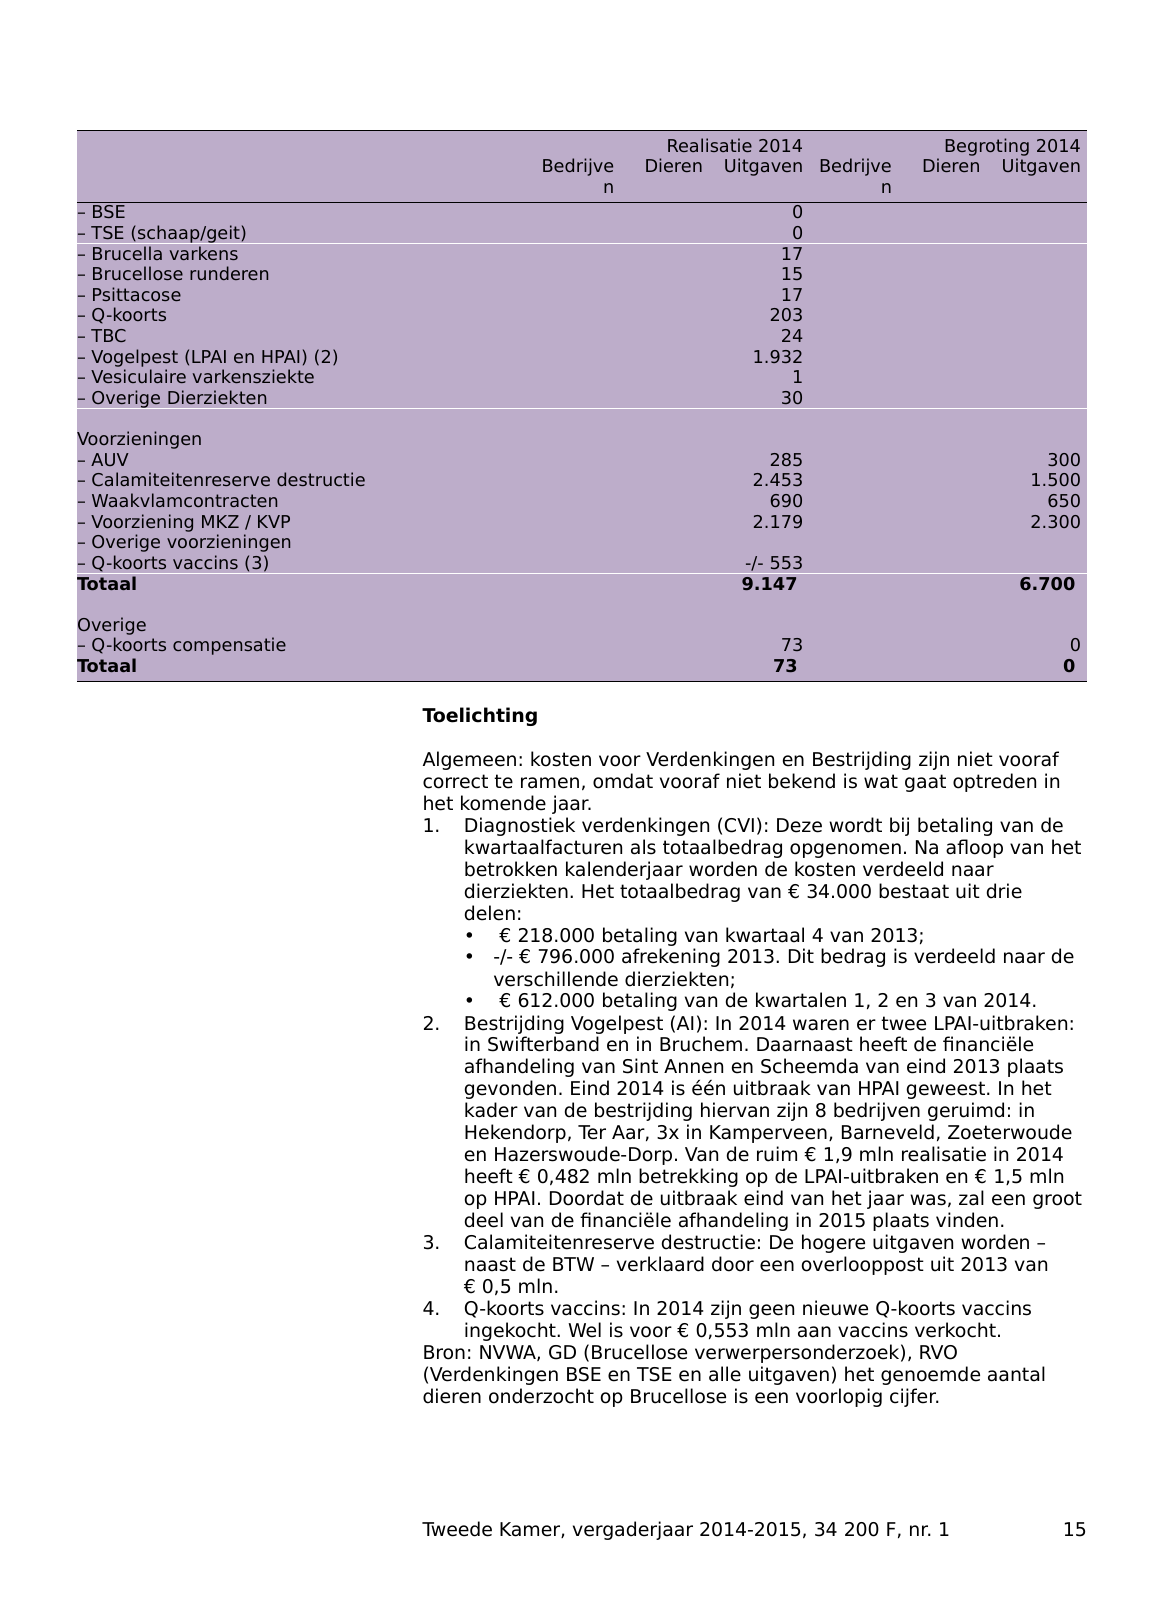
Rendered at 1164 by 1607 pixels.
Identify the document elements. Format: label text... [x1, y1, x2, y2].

table_cell [809, 553, 898, 573]
table_cell 17 [709, 285, 809, 305]
table_cell [620, 285, 709, 305]
table_cell [620, 429, 709, 450]
table_cell [809, 656, 898, 681]
table_cell [898, 285, 986, 305]
table_cell 73 [709, 635, 809, 656]
table_cell 24 [709, 326, 809, 347]
table_cell 15 [709, 264, 809, 285]
table_cell [77, 594, 531, 615]
table_cell [620, 223, 709, 243]
table_cell [531, 512, 620, 553]
table_cell [620, 347, 709, 367]
table_cell [620, 512, 709, 553]
table_cell [620, 326, 709, 347]
table_cell – Waakvlamcontracten [77, 491, 531, 512]
table_cell Uitgaven [986, 156, 1087, 202]
table_cell Dieren [898, 156, 986, 202]
table_cell [986, 409, 1087, 429]
text • € 612.000 betaling van de kwartalen 1, 2 en 3 van 2014. [464, 990, 1087, 1012]
table_cell [531, 594, 620, 615]
text • € 218.000 betaling van kwartaal 4 van 2013; [464, 924, 1087, 946]
table_cell [986, 285, 1087, 305]
table_cell [531, 470, 620, 491]
table_cell 650 [986, 491, 1087, 512]
table_cell Bedrijven [531, 156, 620, 202]
text 3. Calamiteitenreserve destructie: De hogere uitgaven worden – naast de BTW – verklaard door een overlooppost uit 2013 van € 0,5 mln. [422, 1232, 1087, 1298]
table_cell [809, 223, 898, 243]
table_cell [620, 615, 709, 635]
table_cell [898, 244, 986, 264]
table_cell [620, 635, 709, 656]
table_cell 73 [709, 656, 809, 681]
table_cell 0 [709, 203, 809, 223]
table_cell – Q-koorts [77, 305, 531, 326]
table_cell 690 [709, 491, 809, 512]
text 1. Diagnostiek verdenkingen (CVI): Deze wordt bij betaling van de kwartaalfacturen als totaalbedrag opgenomen. Na afloop van het betrokken kalenderjaar worden de kosten verdeeld naar dierziekten. Het totaalbedrag van € 34.000 bestaat uit drie delen: [422, 814, 1087, 924]
table_cell Dieren [620, 156, 709, 202]
subtitle Toelichting [422, 704, 1087, 726]
table_cell [620, 264, 709, 285]
table_cell 0 [986, 656, 1087, 681]
table_cell [620, 656, 709, 681]
table_cell [898, 347, 986, 367]
table_cell [709, 615, 809, 635]
table_cell Totaal [77, 656, 531, 681]
table_cell – Q-koorts compensatie [77, 635, 531, 656]
table_cell [531, 244, 620, 264]
table_cell [531, 491, 620, 512]
table_cell [620, 553, 709, 573]
table_cell [531, 285, 620, 305]
table_cell 2.300 [986, 512, 1087, 553]
table_cell [620, 203, 709, 223]
table_cell [620, 491, 709, 512]
table_cell [898, 553, 986, 573]
table_cell 2.453 [709, 470, 809, 491]
table_cell [898, 574, 986, 594]
table_cell [531, 656, 620, 681]
table_cell [531, 553, 620, 573]
table_cell [809, 305, 898, 326]
text 4. Q-koorts vaccins: In 2014 zijn geen nieuwe Q-koorts vaccins ingekocht. Wel is voor € 0,553 mln aan vaccins verkocht. [422, 1298, 1087, 1342]
table_cell [898, 203, 986, 223]
table_cell [986, 264, 1087, 285]
table_cell [898, 470, 986, 491]
table_cell [620, 594, 709, 615]
table_cell [986, 223, 1087, 243]
table_cell [531, 347, 620, 367]
table_cell [809, 635, 898, 656]
table_cell 30 [709, 388, 809, 408]
table_cell – Overige Dierziekten [77, 388, 531, 408]
table_cell [898, 264, 986, 285]
table_cell 1.932 [709, 347, 809, 367]
table_cell [709, 409, 809, 429]
table_cell -/- 553 [709, 553, 809, 573]
table_cell 6.700 [986, 574, 1087, 594]
table_cell [809, 244, 898, 264]
table_cell [531, 326, 620, 347]
table_cell [531, 615, 620, 635]
table_cell – TSE (schaap/geit) [77, 223, 531, 243]
table_cell [620, 305, 709, 326]
table_cell [986, 203, 1087, 223]
table_cell [809, 203, 898, 223]
table_cell [986, 244, 1087, 264]
table_cell 2.179 [709, 512, 809, 553]
table_cell – Voorziening MKZ / KVP – Overige voorzieningen [77, 512, 531, 553]
table_cell [898, 491, 986, 512]
table_header Realisatie 2014 [531, 131, 809, 156]
table_cell 1 [709, 367, 809, 388]
table_cell [898, 388, 986, 408]
table_cell 203 [709, 305, 809, 326]
table_cell [620, 574, 709, 594]
table_cell [898, 326, 986, 347]
table_cell [620, 470, 709, 491]
table_cell [898, 429, 986, 450]
table_cell [986, 615, 1087, 635]
table_cell [809, 388, 898, 408]
table_cell 17 [709, 244, 809, 264]
table_cell [809, 326, 898, 347]
table_cell 0 [986, 635, 1087, 656]
table_cell [531, 203, 620, 223]
table_cell [531, 429, 620, 450]
table_cell [809, 285, 898, 305]
table_cell – Brucellose runderen [77, 264, 531, 285]
table_cell [809, 491, 898, 512]
table_cell Uitgaven [709, 156, 809, 202]
table_cell [809, 615, 898, 635]
table_cell [709, 594, 809, 615]
table_cell – Vesiculaire varkensziekte [77, 367, 531, 388]
table_cell [620, 388, 709, 408]
table_cell [77, 409, 531, 429]
table_cell – Q-koorts vaccins (3) [77, 553, 531, 573]
table_cell [531, 635, 620, 656]
table_cell [809, 347, 898, 367]
table_cell [531, 388, 620, 408]
text Bron: NVWA, GD (Brucellose verwerpersonderzoek), RVO (Verdenkingen BSE en TSE en alle uitgaven) het genoemde aantal dieren onderzocht op Brucellose is een voorlopig cijfer. [422, 1342, 1087, 1408]
table_cell [531, 450, 620, 470]
table_cell Overige [77, 615, 531, 635]
table_cell [898, 594, 986, 615]
table_cell [898, 367, 986, 388]
table_cell [898, 305, 986, 326]
table_cell [986, 388, 1087, 408]
table_cell [898, 615, 986, 635]
table_cell [809, 470, 898, 491]
table_cell [986, 326, 1087, 347]
table_cell [620, 409, 709, 429]
table_cell [620, 367, 709, 388]
table_cell – Psittacose [77, 285, 531, 305]
table_cell 300 [986, 450, 1087, 470]
text • -/- € 796.000 afrekening 2013. Dit bedrag is verdeeld naar de verschillende dierziekten; [464, 946, 1087, 990]
table_cell 9.147 [709, 574, 809, 594]
table_cell [898, 223, 986, 243]
table_cell [531, 574, 620, 594]
table_cell [809, 594, 898, 615]
table_cell [531, 305, 620, 326]
table_cell – Brucella varkens [77, 244, 531, 264]
table_cell [898, 656, 986, 681]
table_cell [620, 244, 709, 264]
table_cell [531, 223, 620, 243]
table_cell 1.500 [986, 470, 1087, 491]
table_cell Bedrijven [809, 156, 898, 202]
table_cell [898, 450, 986, 470]
table_cell [77, 156, 531, 202]
table_cell [986, 347, 1087, 367]
table_cell 0 [709, 223, 809, 243]
table_cell [986, 594, 1087, 615]
table_cell – TBC [77, 326, 531, 347]
table_cell – BSE [77, 203, 531, 223]
table_cell [531, 367, 620, 388]
table_cell [898, 512, 986, 553]
table_cell [898, 409, 986, 429]
table_cell – Vogelpest (LPAI en HPAI) (2) [77, 347, 531, 367]
table_cell [709, 429, 809, 450]
table_cell [809, 367, 898, 388]
table_cell – AUV [77, 450, 531, 470]
table_cell [809, 574, 898, 594]
text Algemeen: kosten voor Verdenkingen en Bestrijding zijn niet vooraf correct te ramen, omdat vooraf niet bekend is wat gaat optreden in het komende jaar. [422, 749, 1087, 814]
table_cell [898, 635, 986, 656]
table_cell Totaal [77, 574, 531, 594]
table_cell 285 [709, 450, 809, 470]
table_cell [986, 305, 1087, 326]
table_cell [531, 409, 620, 429]
table_cell [809, 264, 898, 285]
text 2. Bestrijding Vogelpest (AI): In 2014 waren er twee LPAI-uitbraken: in Swifterband en in Bruchem. Daarnaast heeft de financiële afhandeling van Sint Annen en Scheemda van eind 2013 plaats gevonden. Eind 2014 is één uitbraak van HPAI geweest. In het kader van de bestrijding hiervan zijn 8 bedrijven geruimd: in Hekendorp, Ter Aar, 3x in Kamperveen, Barneveld, Zoeterwoude en Hazerswoude-Dorp. Van de ruim € 1,9 mln realisatie in 2014 heeft € 0,482 mln betrekking op de LPAI-uitbraken en € 1,5 mln op HPAI. Doordat de uitbraak eind van het jaar was, zal een groot deel van de financiële afhandeling in 2015 plaats vinden. [422, 1012, 1087, 1232]
table_header [77, 131, 531, 156]
table_cell [986, 367, 1087, 388]
table_cell [809, 512, 898, 553]
table_cell [809, 450, 898, 470]
table_cell – Calamiteitenreserve destructie [77, 470, 531, 491]
table_header Begroting 2014 [809, 131, 1087, 156]
table_cell [809, 409, 898, 429]
table_cell [986, 553, 1087, 573]
table_cell [809, 429, 898, 450]
table_cell [620, 450, 709, 470]
table_cell Voorzieningen [77, 429, 531, 450]
table_cell [986, 429, 1087, 450]
table_cell [531, 264, 620, 285]
